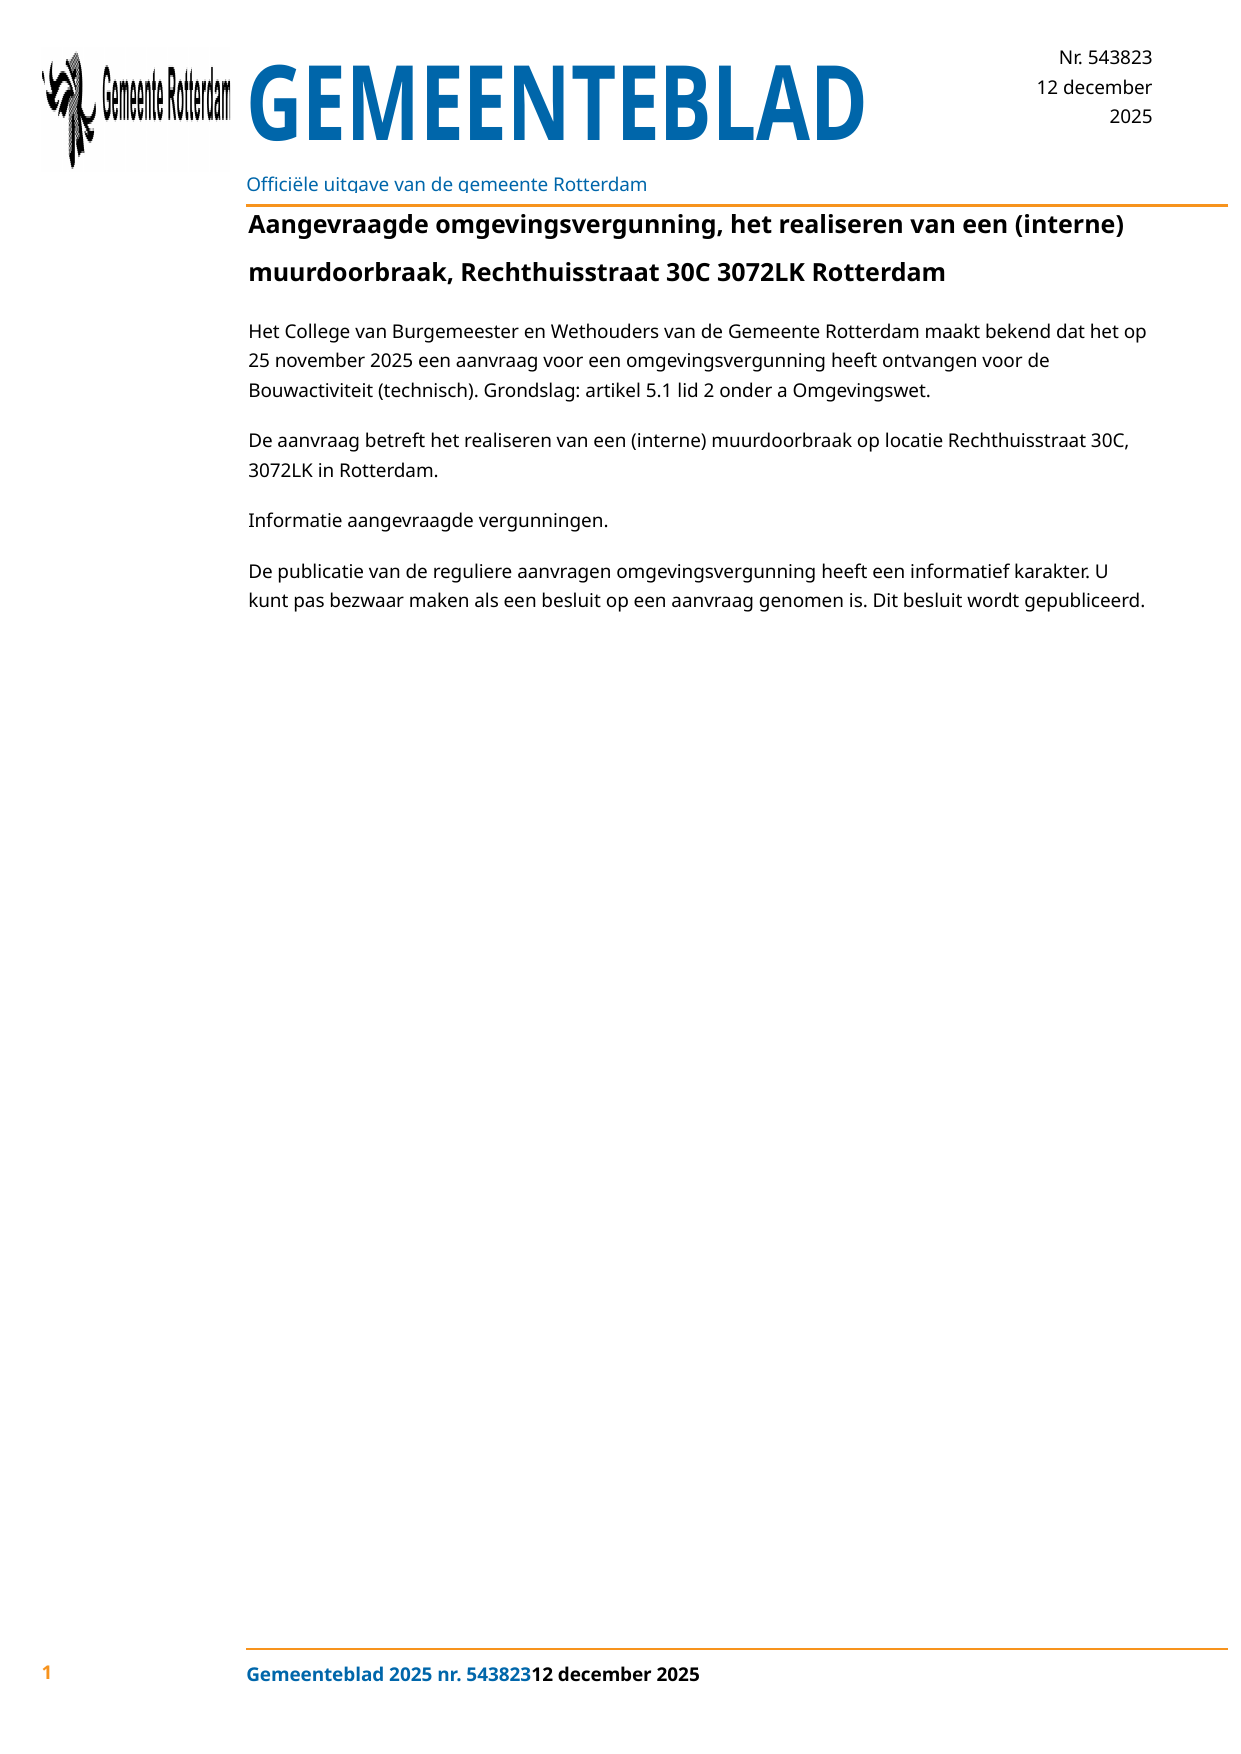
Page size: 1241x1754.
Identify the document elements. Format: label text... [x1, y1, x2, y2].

text De aanvraag betreft het realiseren van een (interne) muurdoorbraak op locatie Rechthuisstraat 30C, 3072LK in Rotterdam. [248, 427, 1152, 483]
picture [41, 47, 231, 172]
text De publicatie van de reguliere aanvragen omgevingsvergunning heeft een informatief karakter. U kunt pas bezwaar maken als een besluit op een aanvraag genomen is. Dit besluit wordt gepubliceerd. [248, 558, 1152, 613]
text Aangevraagde omgevingsvergunning, het realiseren van een (interne) muurdoorbraak, Rechthuisstraat 30C 3072LK Rotterdam [248, 207, 1152, 288]
text Het College van Burgemeester en Wethouders van de Gemeente Rotterdam maakt bekend dat het op 25 november 2025 een aanvraag voor een omgevingsvergunning heeft ontvangen voor de Bouwactiviteit (technisch). Grondslag: artikel 5.1 lid 2 onder a Omgevingswet. [248, 318, 1152, 403]
text Informatie aangevraagde vergunningen. [248, 507, 1152, 533]
